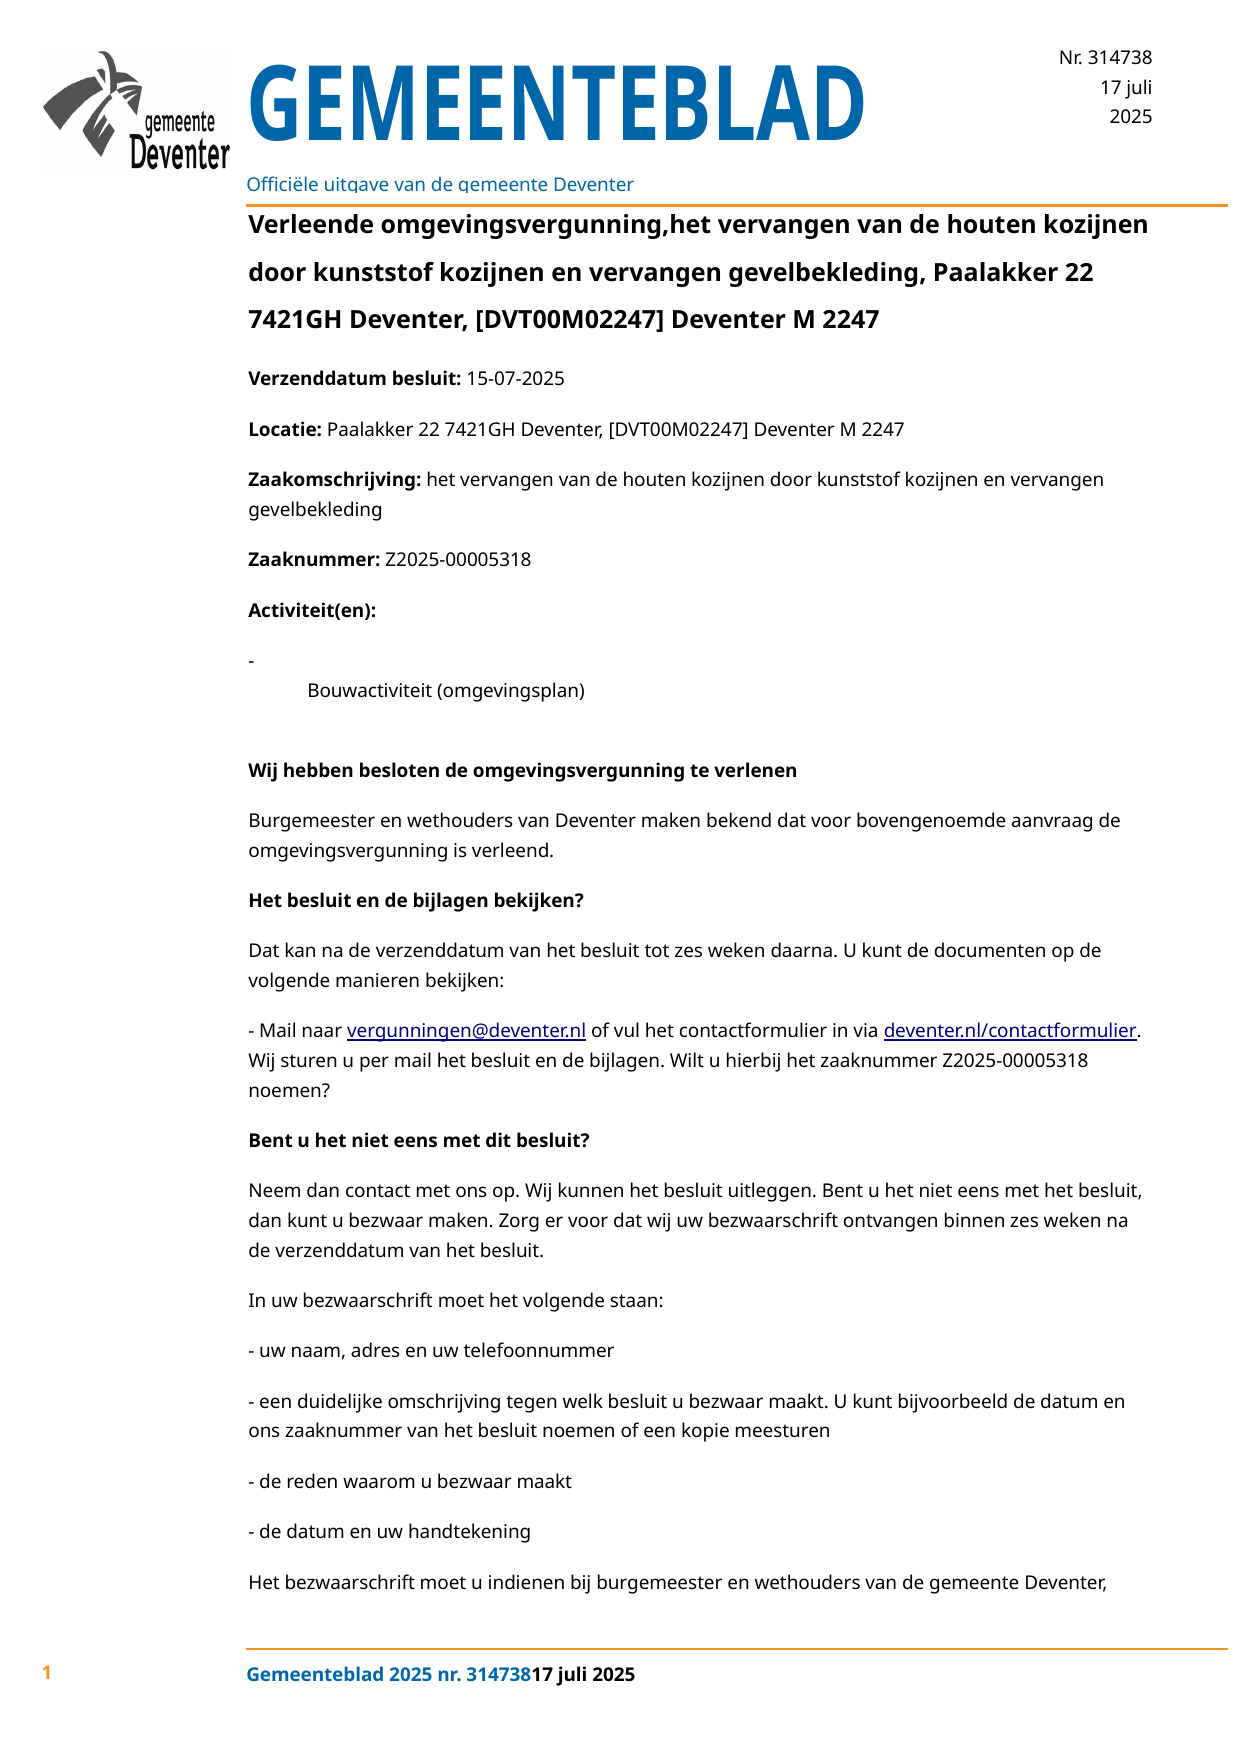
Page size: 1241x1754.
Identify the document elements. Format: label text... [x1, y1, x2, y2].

text - Mail naar vergunningen@deventer.nl of vul het contactformulier in via deventer.nl/contactformulier. Wij sturen u per mail het besluit en de bijlagen. Wilt u hierbij het zaaknummer Z2025-00005318 noemen? [248, 1018, 1152, 1102]
text Het bezwaarschrift moet u indienen bij burgemeester en wethouders van de gemeente Deventer, [248, 1569, 1152, 1594]
list Bouwactiviteit (omgevingsplan) [248, 677, 1152, 702]
text Zaakomschrijving: het vervangen van de houten kozijnen door kunststof kozijnen en vervangen gevelbekleding [248, 466, 1152, 522]
text - een duidelijke omschrijving tegen welk besluit u bezwaar maakt. U kunt bijvoorbeeld de datum en ons zaaknummer van het besluit noemen of een kopie meesturen [248, 1388, 1152, 1443]
text Activiteit(en): [248, 597, 1152, 622]
text Neem dan contact met ons op. Wij kunnen het besluit uitleggen. Bent u het niet eens met het besluit, dan kunt u bezwaar maken. Zorg er voor dat wij uw bezwaarschrift ontvangen binnen zes weken na de verzenddatum van het besluit. [248, 1178, 1152, 1262]
text - de datum en uw handtekening [248, 1518, 1152, 1544]
text In uw bezwaarschrift moet het volgende staan: [248, 1287, 1152, 1313]
text Wij hebben besloten de omgevingsvergunning te verlenen [248, 757, 1152, 782]
text Bent u het niet eens met dit besluit? [248, 1127, 1152, 1153]
text Dat kan na de verzenddatum van het besluit tot zes weken daarna. U kunt de documenten op de volgende manieren bekijken: [248, 938, 1152, 993]
text Het besluit en de bijlagen bekijken? [248, 887, 1152, 913]
text Burgemeester en wethouders van Deventer maken bekend dat voor bovengenoemde aanvraag de omgevingsvergunning is verleend. [248, 807, 1152, 862]
text Verleende omgevingsvergunning,het vervangen van de houten kozijnen door kunststof kozijnen en vervangen gevelbekleding, Paalakker 22 7421GH Deventer, [DVT00M02247] Deventer M 2247 [248, 207, 1152, 336]
text Locatie: Paalakker 22 7421GH Deventer, [DVT00M02247] Deventer M 2247 [248, 416, 1152, 442]
text Zaaknummer: Z2025-00005318 [248, 546, 1152, 572]
text Verzenddatum besluit: 15-07-2025 [248, 366, 1152, 391]
picture [41, 47, 231, 172]
text - de reden waarom u bezwaar maakt [248, 1468, 1152, 1494]
text - uw naam, adres en uw telefoonnummer [248, 1338, 1152, 1363]
